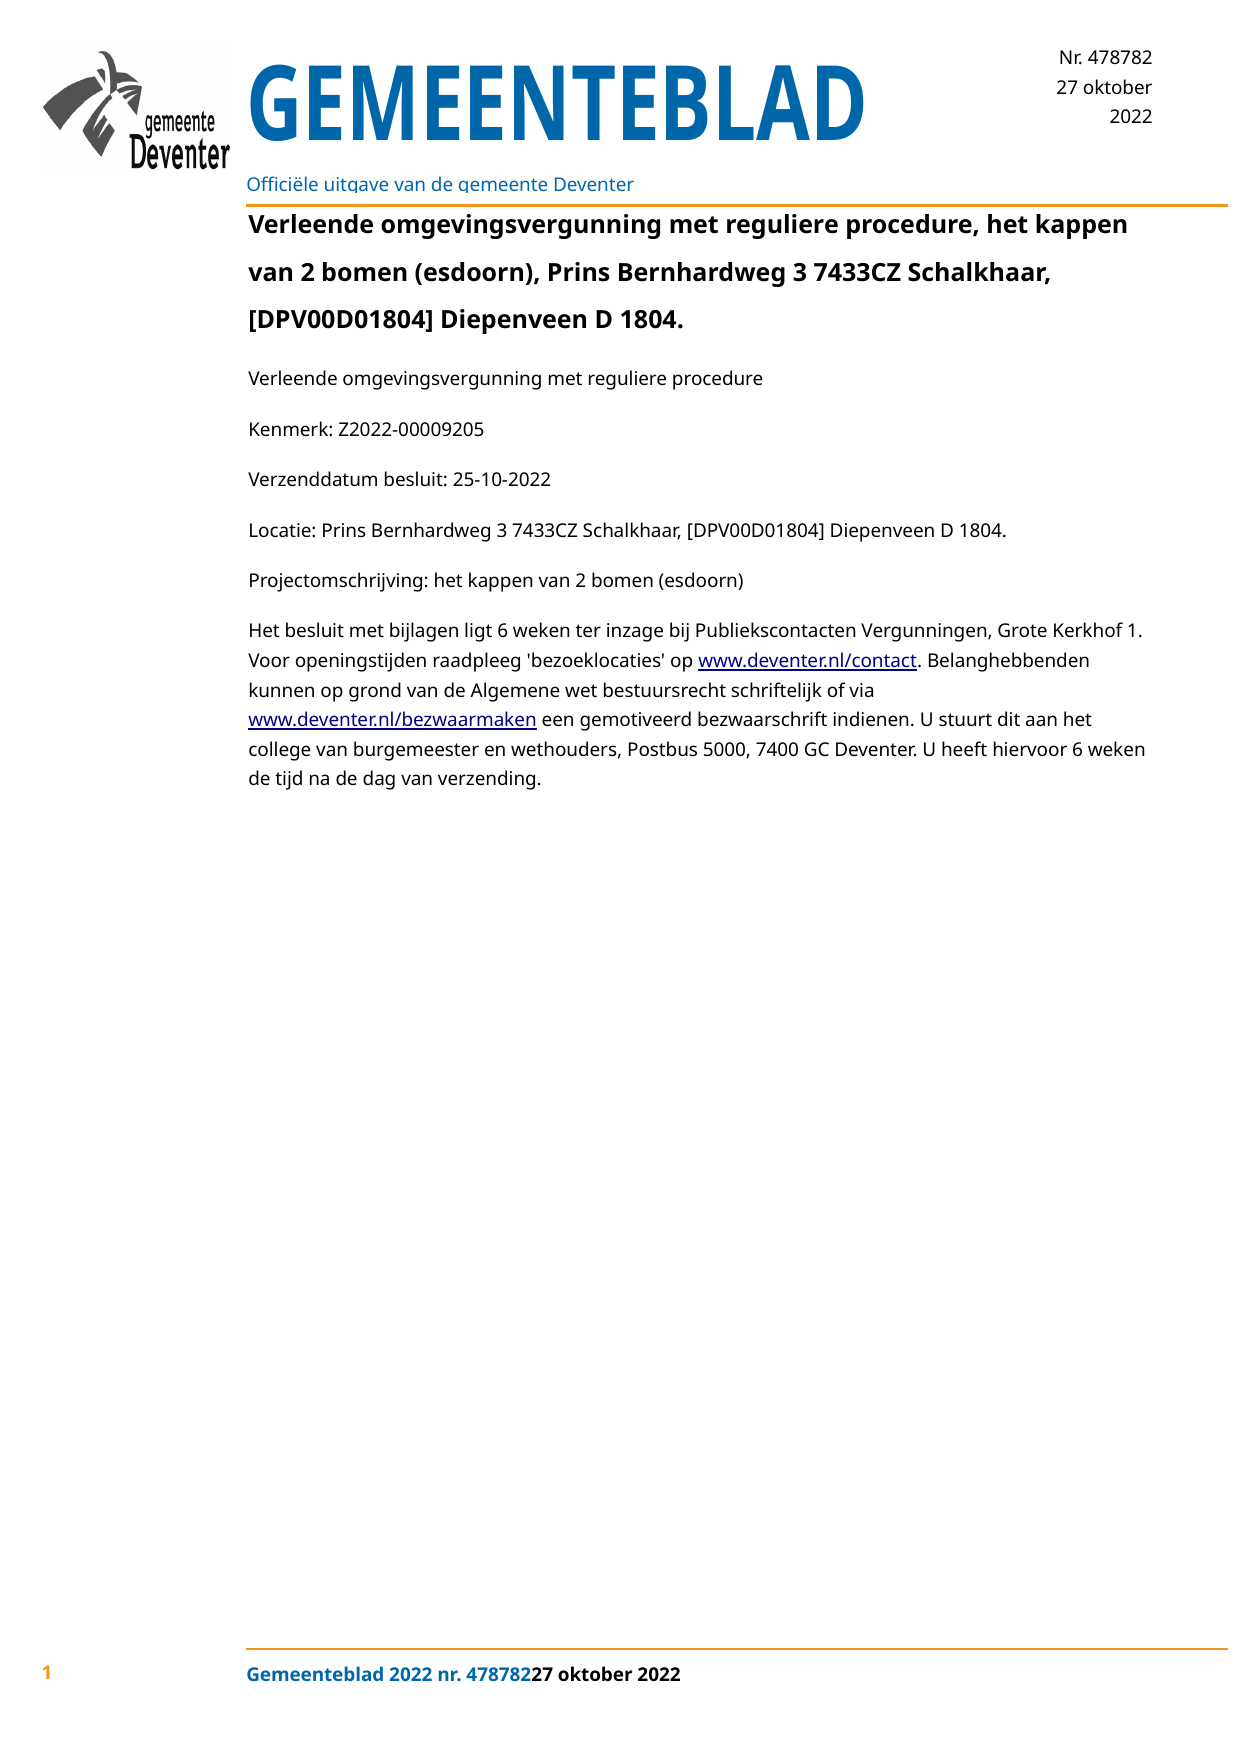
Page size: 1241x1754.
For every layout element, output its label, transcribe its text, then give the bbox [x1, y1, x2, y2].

text Kenmerk: Z2022-00009205 [248, 416, 1152, 442]
text Projectomschrijving: het kappen van 2 bomen (esdoorn) [248, 567, 1152, 593]
text Locatie: Prins Bernhardweg 3 7433CZ Schalkhaar, [DPV00D01804] Diepenveen D 1804. [248, 517, 1152, 542]
text Verleende omgevingsvergunning met reguliere procedure [248, 366, 1152, 391]
text Verzenddatum besluit: 25-10-2022 [248, 466, 1152, 492]
picture [41, 47, 231, 172]
text Verleende omgevingsvergunning met reguliere procedure, het kappen van 2 bomen (esdoorn), Prins Bernhardweg 3 7433CZ Schalkhaar, [DPV00D01804] Diepenveen D 1804. [248, 207, 1152, 336]
text Het besluit met bijlagen ligt 6 weken ter inzage bij Publiekscontacten Vergunningen, Grote Kerkhof 1. Voor openingstijden raadpleeg 'bezoeklocaties' op www.deventer.nl/contact. Belanghebbenden kunnen op grond van de Algemene wet bestuursrecht schriftelijk of via www.deventer.nl/bezwaarmaken een gemotiveerd bezwaarschrift indienen. U stuurt dit aan het college van burgemeester en wethouders, Postbus 5000, 7400 GC Deventer. U heeft hiervoor 6 weken de tijd na de dag van verzending. [248, 618, 1152, 791]
